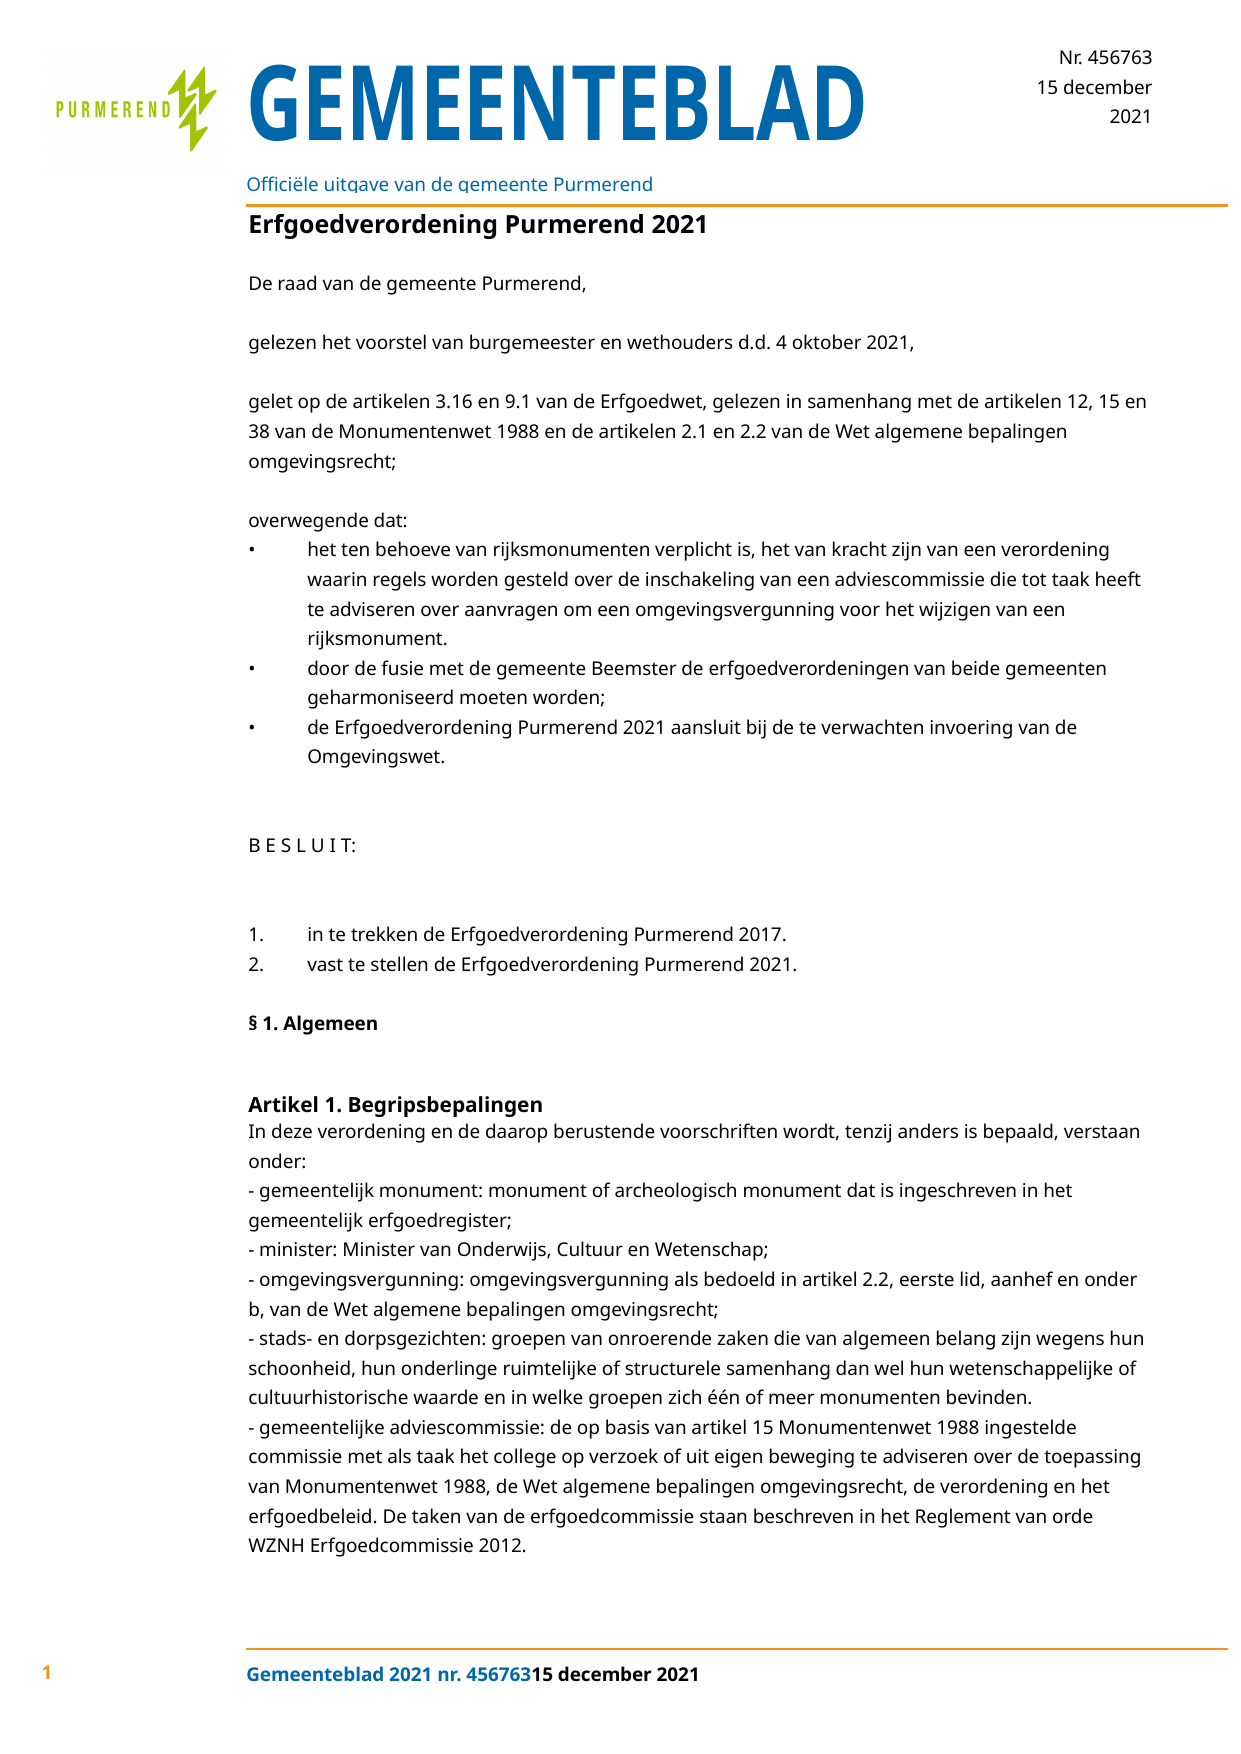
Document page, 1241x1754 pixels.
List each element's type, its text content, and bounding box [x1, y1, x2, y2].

text - minister: Minister van Onderwijs, Cultuur en Wetenschap; [248, 1237, 1152, 1262]
list het ten behoeve van rijksmonumenten verplicht is, het van kracht zijn van een verordening waarin regels worden gesteld over de inschakeling van een adviescommissie die tot taak heeft te adviseren over aanvragen om een omgevingsvergunning voor het wijzigen van een rijksmonument. [248, 537, 1152, 651]
text - gemeentelijke adviescommissie: de op basis van artikel 15 Monumentenwet 1988 ingestelde commissie met als taak het college op verzoek of uit eigen beweging te adviseren over de toepassing van Monumentenwet 1988, de Wet algemene bepalingen omgevingsrecht, de verordening en het erfgoedbeleid. De taken van de erfgoedcommissie staan beschreven in het Reglement van orde WZNH Erfgoedcommissie 2012. [248, 1414, 1152, 1558]
text Artikel 1. Begripsbepalingen [248, 1090, 1152, 1118]
text gelet op de artikelen 3.16 en 9.1 van de Erfgoedwet, gelezen in samenhang met de artikelen 12, 15 en 38 van de Monumentenwet 1988 en de artikelen 2.1 en 2.2 van de Wet algemene bepalingen omgevingsrecht; [248, 389, 1152, 473]
picture [41, 47, 231, 172]
text De raad van de gemeente Purmerend, [248, 270, 1152, 296]
text § 1. Algemeen [248, 1010, 1152, 1036]
list vast te stellen de Erfgoedverordening Purmerend 2021. [248, 951, 1152, 976]
text B E S L U I T: [248, 832, 1152, 858]
list in te trekken de Erfgoedverordening Purmerend 2017. [248, 921, 1152, 947]
text overwegende dat: [248, 507, 1152, 533]
text In deze verordening en de daarop berustende voorschriften wordt, tenzij anders is bepaald, verstaan onder: [248, 1118, 1152, 1174]
text - omgevingsvergunning: omgevingsvergunning als bedoeld in artikel 2.2, eerste lid, aanhef en onder b, van de Wet algemene bepalingen omgevingsrecht; [248, 1266, 1152, 1322]
list door de fusie met de gemeente Beemster de erfgoedverordeningen van beide gemeenten geharmoniseerd moeten worden; [248, 655, 1152, 710]
text - gemeentelijk monument: monument of archeologisch monument dat is ingeschreven in het gemeentelijk erfgoedregister; [248, 1177, 1152, 1233]
list de Erfgoedverordening Purmerend 2021 aansluit bij de te verwachten invoering van de Omgevingswet. [248, 714, 1152, 769]
text - stads- en dorpsgezichten: groepen van onroerende zaken die van algemeen belang zijn wegens hun schoonheid, hun onderlinge ruimtelijke of structurele samenhang dan wel hun wetenschappelijke of cultuurhistorische waarde en in welke groepen zich één of meer monumenten bevinden. [248, 1325, 1152, 1410]
text Erfgoedverordening Purmerend 2021 [248, 207, 1152, 241]
text gelezen het voorstel van burgemeester en wethouders d.d. 4 oktober 2021, [248, 329, 1152, 355]
